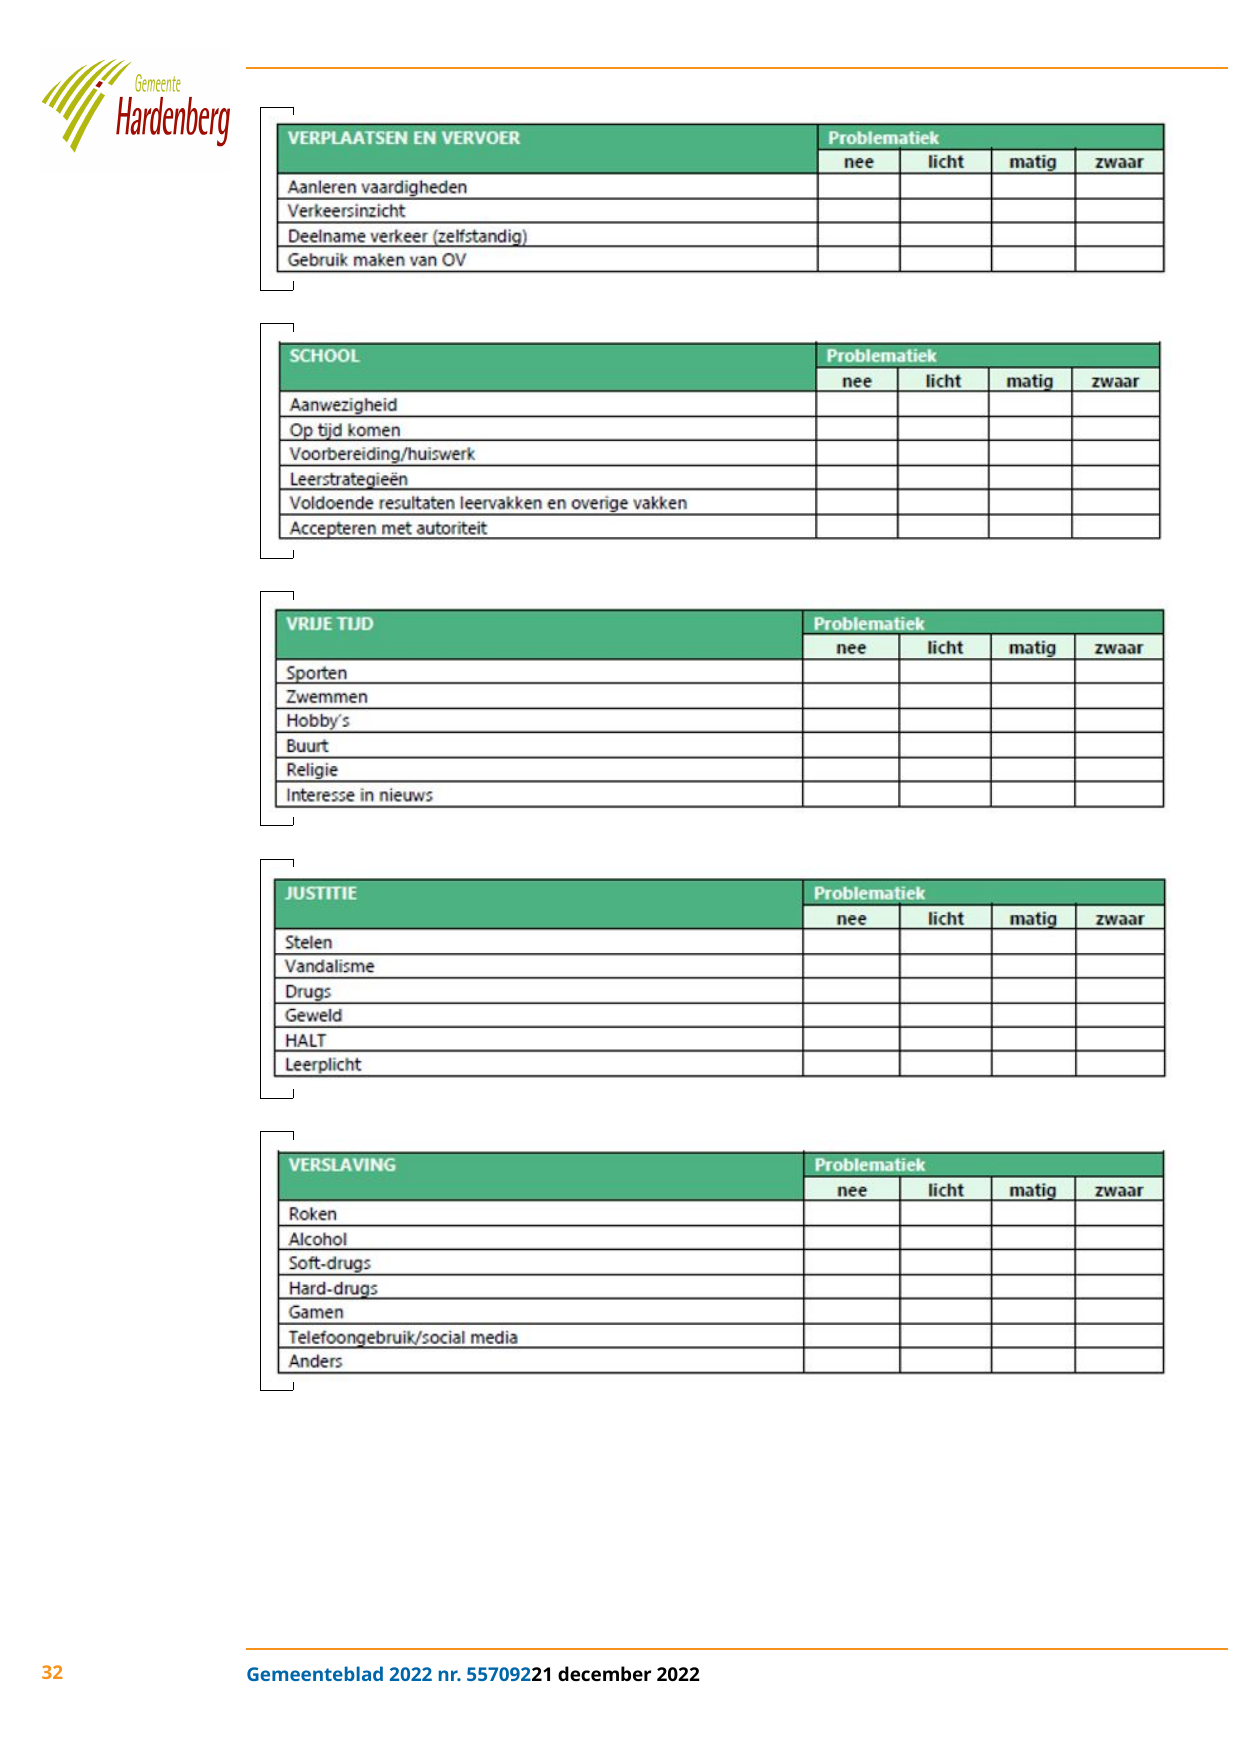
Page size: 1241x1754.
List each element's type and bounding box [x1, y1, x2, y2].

picture [268, 115, 1173, 281]
picture [268, 867, 1173, 1089]
picture [268, 600, 1173, 817]
picture [41, 47, 231, 172]
picture [268, 332, 1173, 550]
picture [268, 1140, 1173, 1382]
